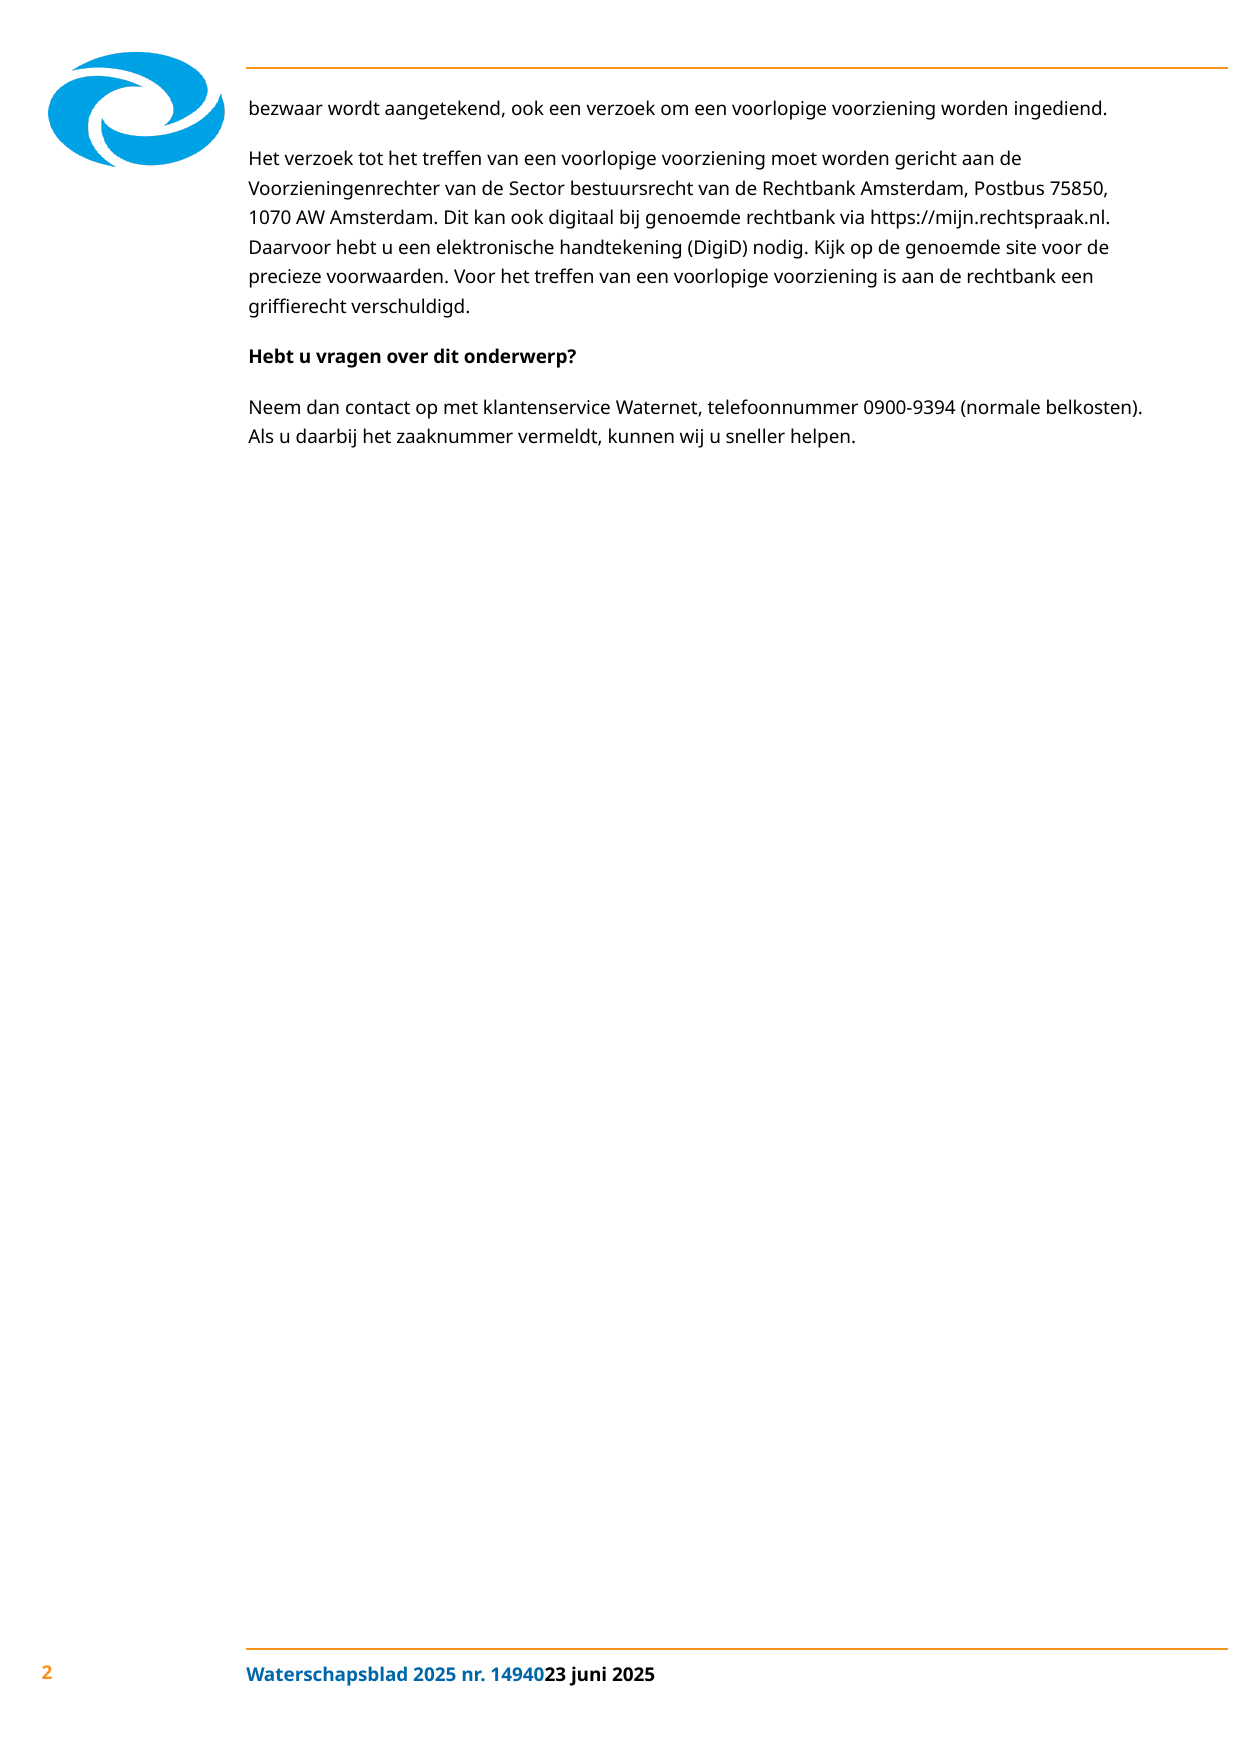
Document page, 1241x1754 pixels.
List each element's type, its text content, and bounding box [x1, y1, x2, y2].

picture [41, 47, 231, 172]
text Hebt u vragen over dit onderwerp? [248, 343, 1152, 369]
text Neem dan contact op met klantenservice Waternet, telefoonnummer 0900-9394 (normale belkosten). Als u daarbij het zaaknummer vermeldt, kunnen wij u sneller helpen. [248, 394, 1152, 449]
text Het verzoek tot het treffen van een voorlopige voorziening moet worden gericht aan de Voorzieningenrechter van de Sector bestuursrecht van de Rechtbank Amsterdam, Postbus 75850, 1070 AW Amsterdam. Dit kan ook digitaal bij genoemde rechtbank via https://mijn.rechtspraak.nl. Daarvoor hebt u een elektronische handtekening (DigiD) nodig. Kijk op de genoemde site voor de precieze voorwaarden. Voor het treffen van een voorlopige voorziening is aan de rechtbank een griffierecht verschuldigd. [248, 145, 1152, 319]
text bezwaar wordt aangetekend, ook een verzoek om een voorlopige voorziening worden ingediend. [248, 95, 1152, 121]
